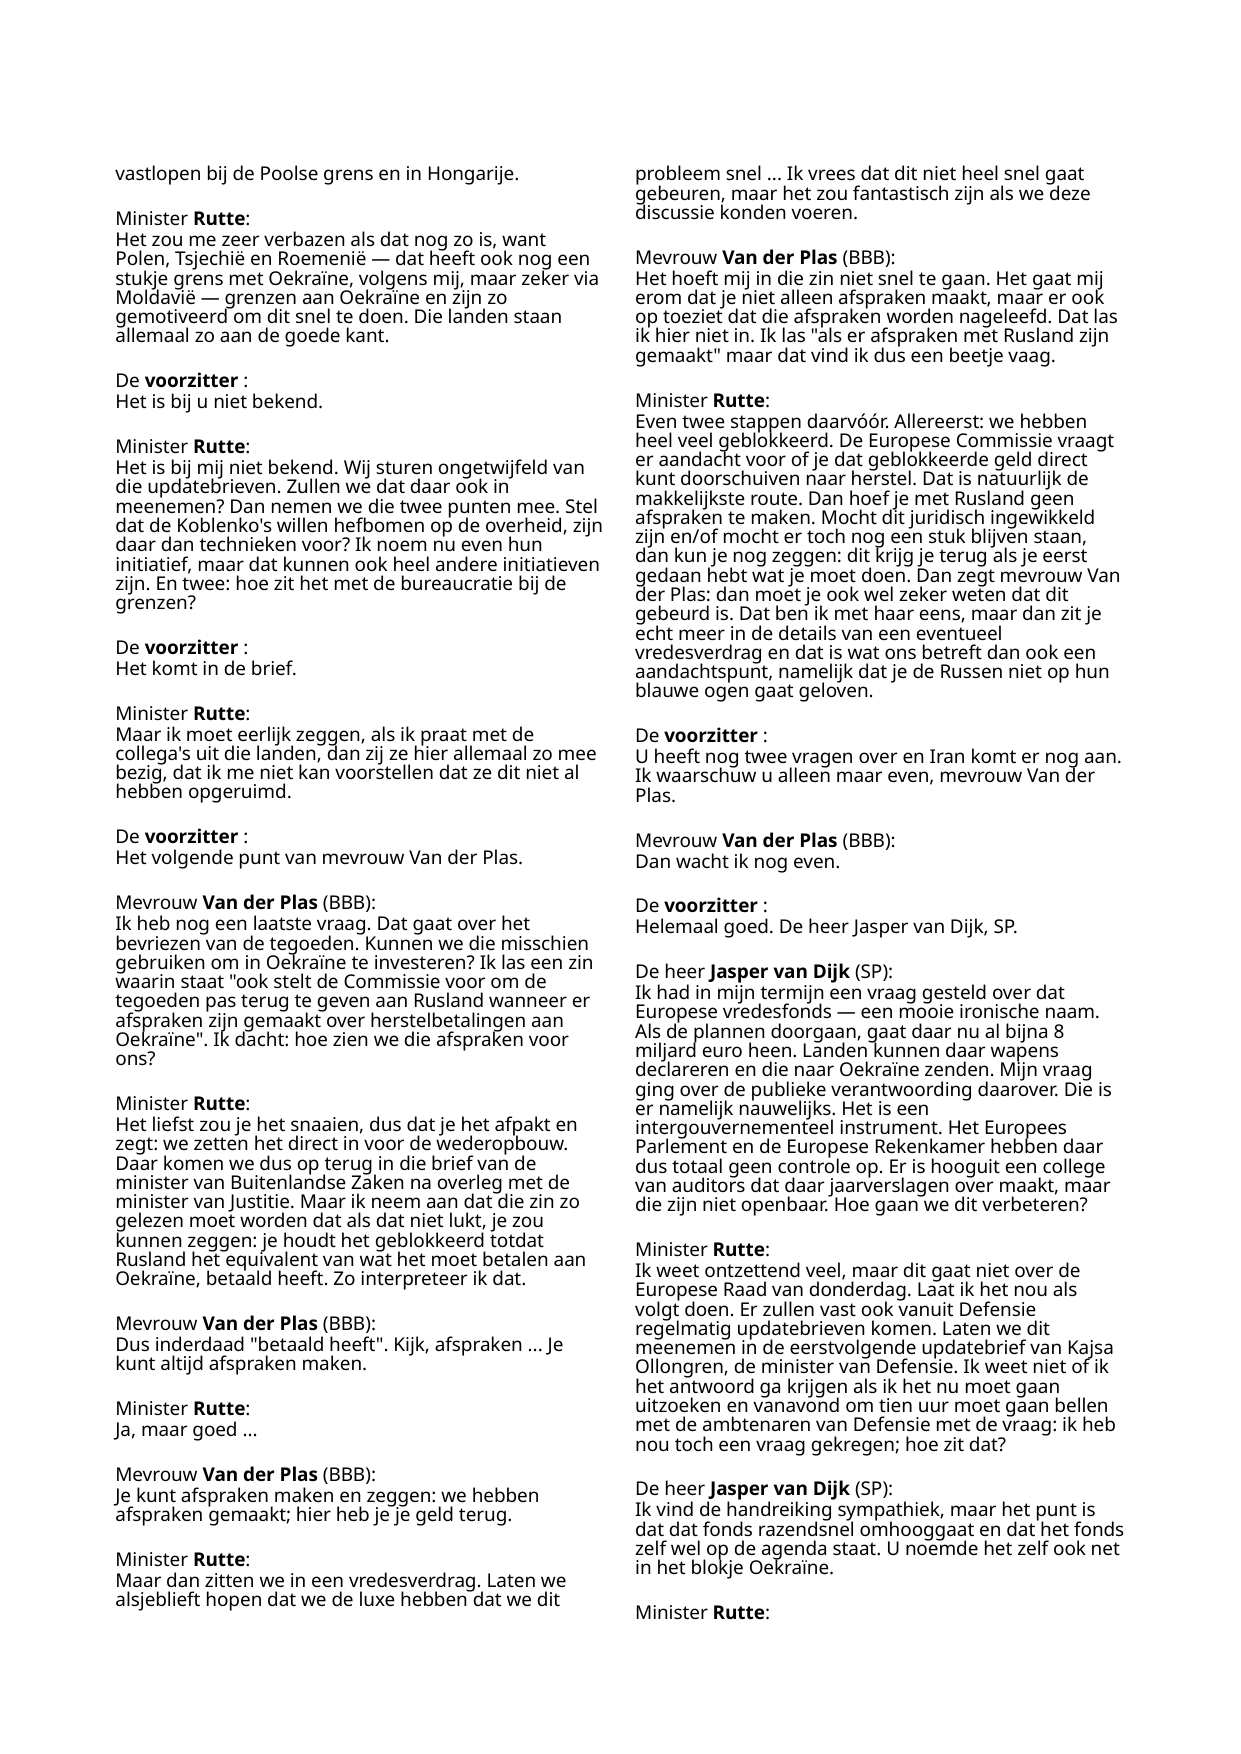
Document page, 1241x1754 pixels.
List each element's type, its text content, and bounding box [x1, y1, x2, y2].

text De voorzitter : [115, 368, 605, 393]
text De voorzitter : [115, 824, 605, 849]
text De voorzitter : [635, 722, 1125, 748]
text Dus inderdaad "betaald heeft". Kijk, afspraken ... Je kunt altijd afspraken maken. [115, 1336, 605, 1374]
text Even twee stappen daarvóór. Allereerst: we hebben heel veel geblokkeerd. De Europese Commissie vraagt er aandacht voor of je dat geblokkeerde geld direct kunt doorschuiven naar herstel. Dat is natuurlijk de makkelijkste route. Dan hoef je met Rusland geen afspraken te maken. Mocht dit juridisch ingewikkeld zijn en/of mocht er toch nog een stuk blijven staan, dan kun je nog zeggen: dit krijg je terug als je eerst gedaan hebt wat je moet doen. Dan zegt mevrouw Van der Plas: dan moet je ook wel zeker weten dat dit gebeurd is. Dat ben ik met haar eens, maar dan zit je echt meer in de details van een eventueel vredesverdrag en dat is wat ons betreft dan ook een aandachtspunt, namelijk dat je de Russen niet op hun blauwe ogen gaat geloven. [635, 413, 1125, 702]
text Ik heb nog een laatste vraag. Dat gaat over het bevriezen van de tegoeden. Kunnen we die misschien gebruiken om in Oekraïne te investeren? Ik las een zin waarin staat "ook stelt de Commissie voor om de tegoeden pas terug te geven aan Rusland wanneer er afspraken zijn gemaakt over herstelbetalingen aan Oekraïne". Ik dacht: hoe zien we die afspraken voor ons? [115, 915, 605, 1069]
text De voorzitter : [115, 634, 605, 660]
text De heer Jasper van Dijk (SP): [635, 958, 1125, 984]
text Mevrouw Van der Plas (BBB): [635, 244, 1125, 270]
text Minister Rutte: [635, 1599, 1125, 1625]
text Maar ik moet eerlijk zeggen, als ik praat met de collega's uit die landen, dan zij ze hier allemaal zo mee bezig, dat ik me niet kan voorstellen dat ze dit niet al hebben opgeruimd. [115, 726, 605, 803]
text Dan wacht ik nog even. [635, 853, 1125, 872]
text Maar dan zitten we in een vredesverdrag. Laten we alsjeblieft hopen dat we de luxe hebben dat we dit [115, 1572, 605, 1611]
text Minister Rutte: [635, 1236, 1125, 1262]
text Het volgende punt van mevrouw Van der Plas. [115, 849, 605, 869]
text Minister Rutte: [635, 387, 1125, 413]
text Helemaal goed. De heer Jasper van Dijk, SP. [635, 918, 1125, 938]
text Minister Rutte: [115, 1090, 605, 1116]
text U heeft nog twee vragen over en Iran komt er nog aan. Ik waarschuw u alleen maar even, mevrouw Van der Plas. [635, 748, 1125, 806]
text Minister Rutte: [115, 205, 605, 231]
text Het zou me zeer verbazen als dat nog zo is, want Polen, Tsjechië en Roemenië — dat heeft ook nog een stukje grens met Oekraïne, volgens mij, maar zeker via Moldavië — grenzen aan Oekraïne en zijn zo gemotiveerd om dit snel te doen. Die landen staan allemaal zo aan de goede kant. [115, 231, 605, 347]
text Mevrouw Van der Plas (BBB): [115, 1310, 605, 1336]
text Ik vind de handreiking sympathiek, maar het punt is dat dat fonds razendsnel omhooggaat en dat het fonds zelf wel op de agenda staat. U noemde het zelf ook net in het blokje Oekraïne. [635, 1501, 1125, 1578]
text vastlopen bij de Poolse grens en in Hongarije. [115, 165, 605, 184]
text Het is bij u niet bekend. [115, 393, 605, 413]
text Mevrouw Van der Plas (BBB): [115, 1461, 605, 1487]
text Minister Rutte: [115, 700, 605, 726]
text Minister Rutte: [115, 1546, 605, 1572]
text Minister Rutte: [115, 433, 605, 459]
text Ja, maar goed ... [115, 1421, 605, 1440]
text Het komt in de brief. [115, 660, 605, 679]
text Mevrouw Van der Plas (BBB): [635, 827, 1125, 853]
text probleem snel ... Ik vrees dat dit niet heel snel gaat gebeuren, maar het zou fantastisch zijn als we deze discussie konden voeren. [635, 165, 1125, 223]
text De heer Jasper van Dijk (SP): [635, 1476, 1125, 1501]
text De voorzitter : [635, 893, 1125, 918]
text Het hoeft mij in die zin niet snel te gaan. Het gaat mij erom dat je niet alleen afspraken maakt, maar er ook op toeziet dat die afspraken worden nageleefd. Dat las ik hier niet in. Ik las "als er afspraken met Rusland zijn gemaakt" maar dat vind ik dus een beetje vaag. [635, 270, 1125, 366]
text Het liefst zou je het snaaien, dus dat je het afpakt en zegt: we zetten het direct in voor de wederopbouw. Daar komen we dus op terug in die brief van de minister van Buitenlandse Zaken na overleg met de minister van Justitie. Maar ik neem aan dat die zin zo gelezen moet worden dat als dat niet lukt, je zou kunnen zeggen: je houdt het geblokkeerd totdat Rusland het equivalent van wat het moet betalen aan Oekraïne, betaald heeft. Zo interpreteer ik dat. [115, 1116, 605, 1289]
text Je kunt afspraken maken en zeggen: we hebben afspraken gemaakt; hier heb je je geld terug. [115, 1487, 605, 1525]
text Mevrouw Van der Plas (BBB): [115, 889, 605, 915]
text Het is bij mij niet bekend. Wij sturen ongetwijfeld van die updatebrieven. Zullen we dat daar ook in meenemen? Dan nemen we die twee punten mee. Stel dat de Koblenko's willen hefbomen op de overheid, zijn daar dan technieken voor? Ik noem nu even hun initiatief, maar dat kunnen ook heel andere initiatieven zijn. En twee: hoe zit het met de bureaucratie bij de grenzen? [115, 459, 605, 613]
text Ik had in mijn termijn een vraag gesteld over dat Europese vredesfonds — een mooie ironische naam. Als de plannen doorgaan, gaat daar nu al bijna 8 miljard euro heen. Landen kunnen daar wapens declareren en die naar Oekraïne zenden. Mijn vraag ging over de publieke verantwoording daarover. Die is er namelijk nauwelijks. Het is een intergouvernementeel instrument. Het Europees Parlement en de Europese Rekenkamer hebben daar dus totaal geen controle op. Er is hooguit een college van auditors dat daar jaarverslagen over maakt, maar die zijn niet openbaar. Hoe gaan we dit verbeteren? [635, 984, 1125, 1216]
text Ik weet ontzettend veel, maar dit gaat niet over de Europese Raad van donderdag. Laat ik het nou als volgt doen. Er zullen vast ook vanuit Defensie regelmatig updatebrieven komen. Laten we dit meenemen in de eerstvolgende updatebrief van Kajsa Ollongren, de minister van Defensie. Ik weet niet of ik het antwoord ga krijgen als ik het nu moet gaan uitzoeken en vanavond om tien uur moet gaan bellen met de ambtenaren van Defensie met de vraag: ik heb nou toch een vraag gekregen; hoe zit dat? [635, 1262, 1125, 1455]
text Minister Rutte: [115, 1395, 605, 1421]
